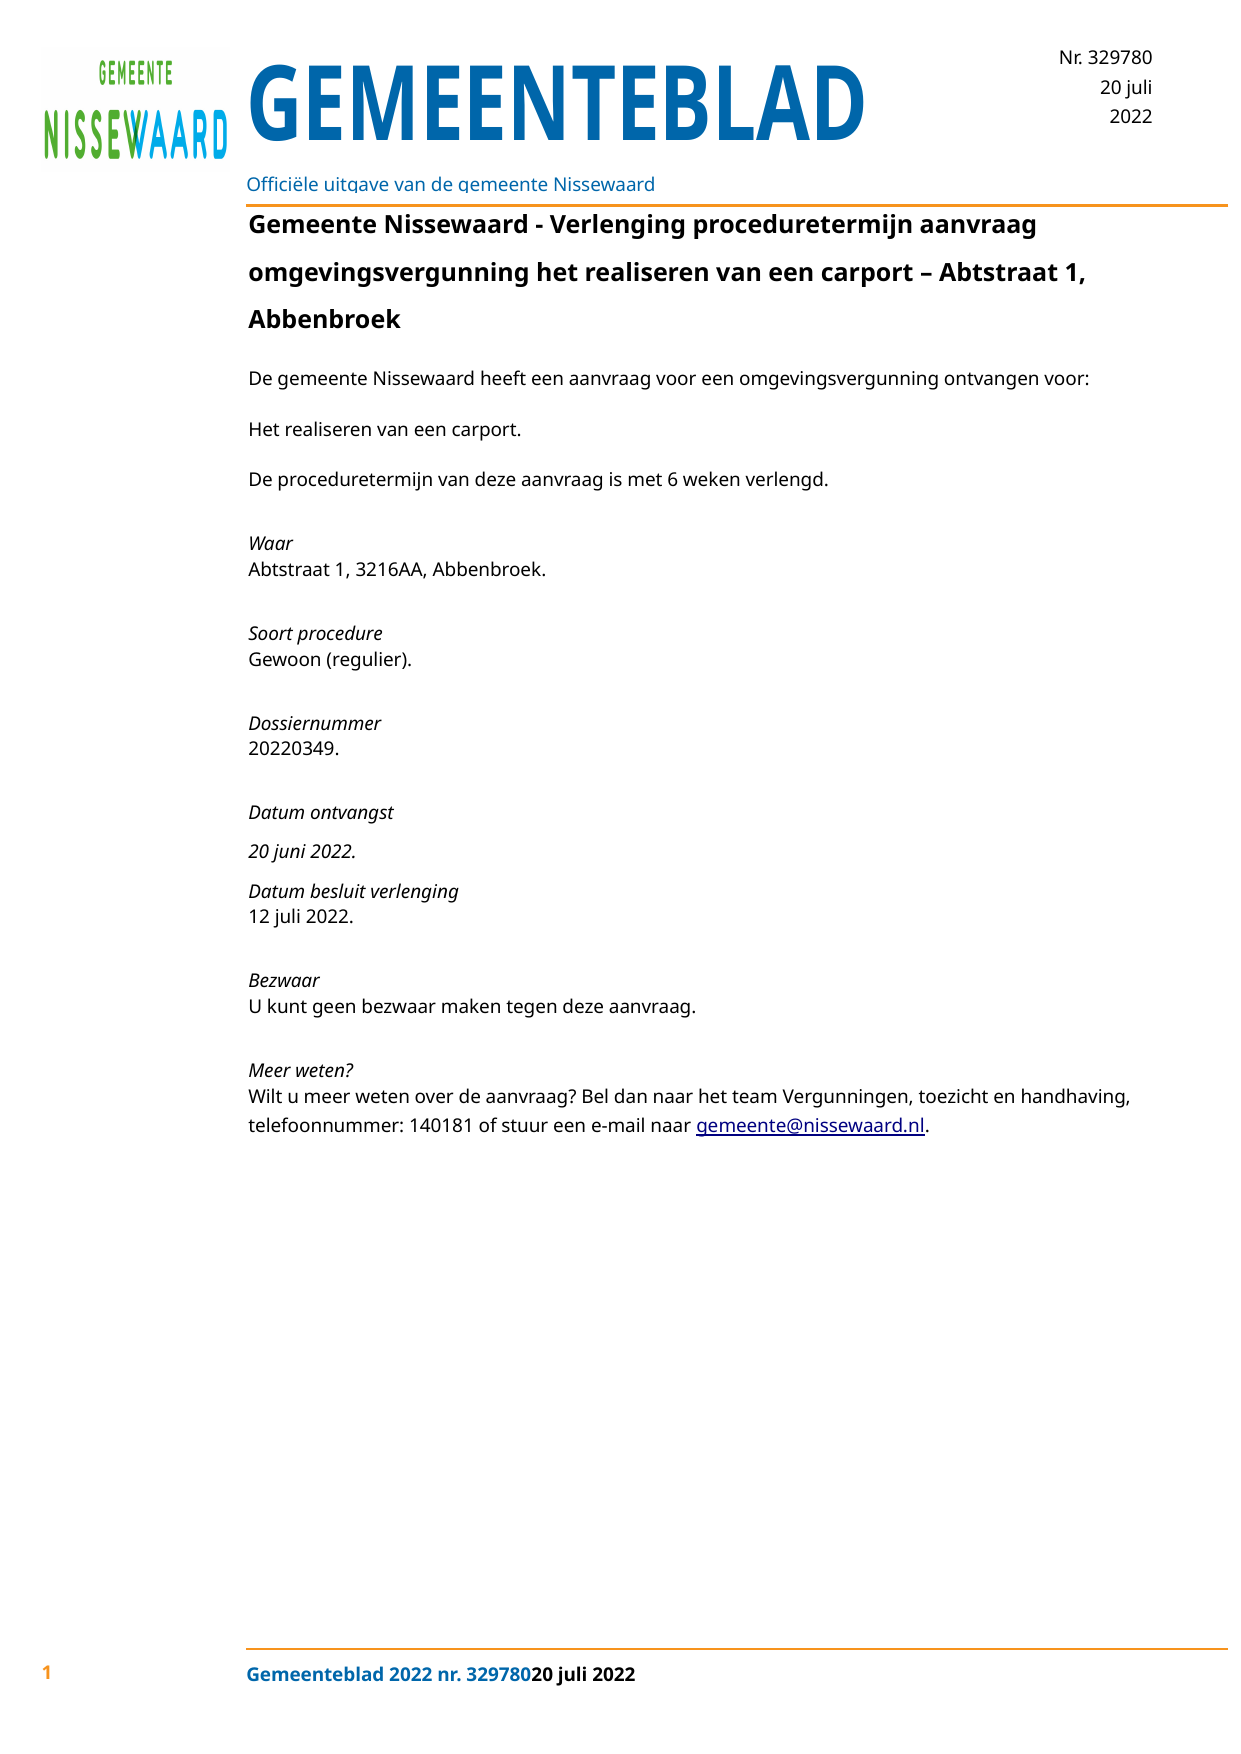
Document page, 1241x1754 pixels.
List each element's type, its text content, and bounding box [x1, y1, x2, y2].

text Bezwaar [248, 968, 1152, 993]
text 12 juli 2022. [248, 904, 1152, 929]
text Soort procedure [248, 620, 1152, 646]
text 20220349. [248, 735, 1152, 761]
text Datum ontvangst [248, 799, 1152, 825]
text Het realiseren van een carport. [248, 416, 1152, 442]
text De proceduretermijn van deze aanvraag is met 6 weken verlengd. [248, 466, 1152, 492]
text Meer weten? [248, 1057, 1152, 1083]
text Dossiernummer [248, 710, 1152, 735]
text 20 juni 2022. [248, 839, 1152, 864]
text Wilt u meer weten over de aanvraag? Bel dan naar het team Vergunningen, toezicht en handhaving, telefoonnummer: 140181 of stuur een e-mail naar gemeente@nissewaard.nl. [248, 1083, 1152, 1138]
text U kunt geen bezwaar maken tegen deze aanvraag. [248, 993, 1152, 1019]
picture [41, 47, 231, 172]
text Abtstraat 1, 3216AA, Abbenbroek. [248, 556, 1152, 582]
text Gewoon (regulier). [248, 646, 1152, 671]
text Datum besluit verlenging [248, 878, 1152, 904]
text De gemeente Nissewaard heeft een aanvraag voor een omgevingsvergunning ontvangen voor: [248, 366, 1152, 391]
text Gemeente Nissewaard - Verlenging proceduretermijn aanvraag omgevingsvergunning het realiseren van een carport – Abtstraat 1, Abbenbroek [248, 207, 1152, 336]
text Waar [248, 530, 1152, 556]
